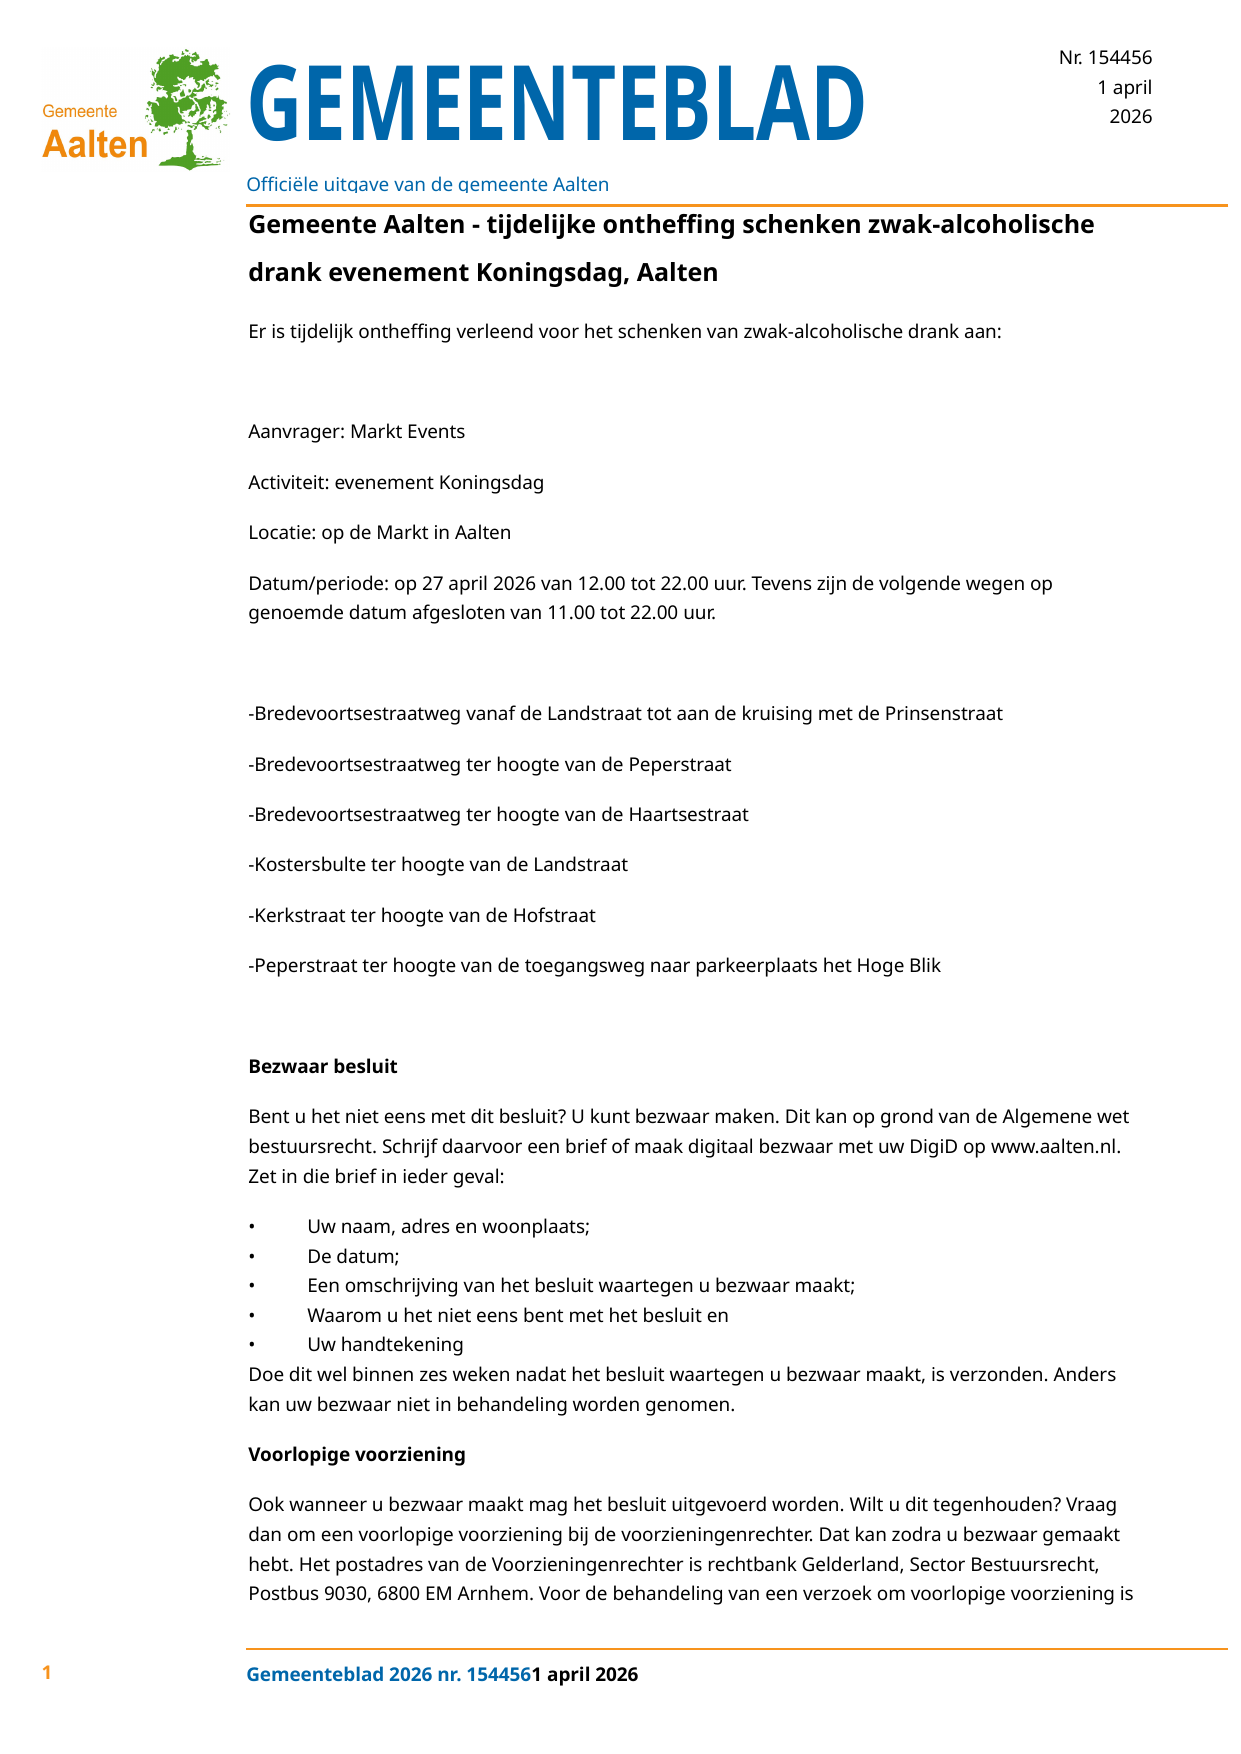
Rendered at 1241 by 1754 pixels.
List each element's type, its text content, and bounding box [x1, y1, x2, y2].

text Bent u het niet eens met dit besluit? U kunt bezwaar maken. Dit kan op grond van de Algemene wet bestuursrecht. Schrijf daarvoor een brief of maak digitaal bezwaar met uw DigiD op www.aalten.nl. Zet in die brief in ieder geval: [248, 1104, 1152, 1189]
text Doe dit wel binnen zes weken nadat het besluit waartegen u bezwaar maakt, is verzonden. Anders kan uw bezwaar niet in behandeling worden genomen. [248, 1361, 1152, 1417]
text Datum/periode: op 27 april 2026 van 12.00 tot 22.00 uur. Tevens zijn de volgende wegen op genoemde datum afgesloten van 11.00 tot 22.00 uur. [248, 570, 1152, 625]
text Bezwaar besluit [248, 1053, 1152, 1079]
text -Peperstraat ter hoogte van de toegangsweg naar parkeerplaats het Hoge Blik [248, 952, 1152, 978]
list Een omschrijving van het besluit waartegen u bezwaar maakt; [248, 1272, 1152, 1298]
text Locatie: op de Markt in Aalten [248, 519, 1152, 545]
list Uw handtekening [248, 1332, 1152, 1357]
text Er is tijdelijk ontheffing verleend voor het schenken van zwak-alcoholische drank aan: [248, 318, 1152, 344]
text Activiteit: evenement Koningsdag [248, 469, 1152, 495]
text -Bredevoortsestraatweg ter hoogte van de Peperstraat [248, 751, 1152, 777]
text Gemeente Aalten - tijdelijke ontheffing schenken zwak-alcoholische drank evenement Koningsdag, Aalten [248, 207, 1152, 288]
picture [41, 47, 231, 172]
text Aanvrager: Markt Events [248, 419, 1152, 444]
list Uw naam, adres en woonplaats; [248, 1213, 1152, 1239]
text Ook wanneer u bezwaar maakt mag het besluit uitgevoerd worden. Wilt u dit tegenhouden? Vraag dan om een voorlopige voorziening bij de voorzieningenrechter. Dat kan zodra u bezwaar gemaakt hebt. Het postadres van de Voorzieningenrechter is rechtbank Gelderland, Sector Bestuursrecht, Postbus 9030, 6800 EM Arnhem. Voor de behandeling van een verzoek om voorlopige voorziening is [248, 1492, 1152, 1606]
list De datum; [248, 1243, 1152, 1269]
text -Bredevoortsestraatweg vanaf de Landstraat tot aan de kruising met de Prinsenstraat [248, 700, 1152, 726]
list Waarom u het niet eens bent met het besluit en [248, 1302, 1152, 1328]
text -Bredevoortsestraatweg ter hoogte van de Haartsestraat [248, 801, 1152, 827]
text -Kostersbulte ter hoogte van de Landstraat [248, 852, 1152, 877]
text -Kerkstraat ter hoogte van de Hofstraat [248, 902, 1152, 928]
text Voorlopige voorziening [248, 1441, 1152, 1467]
